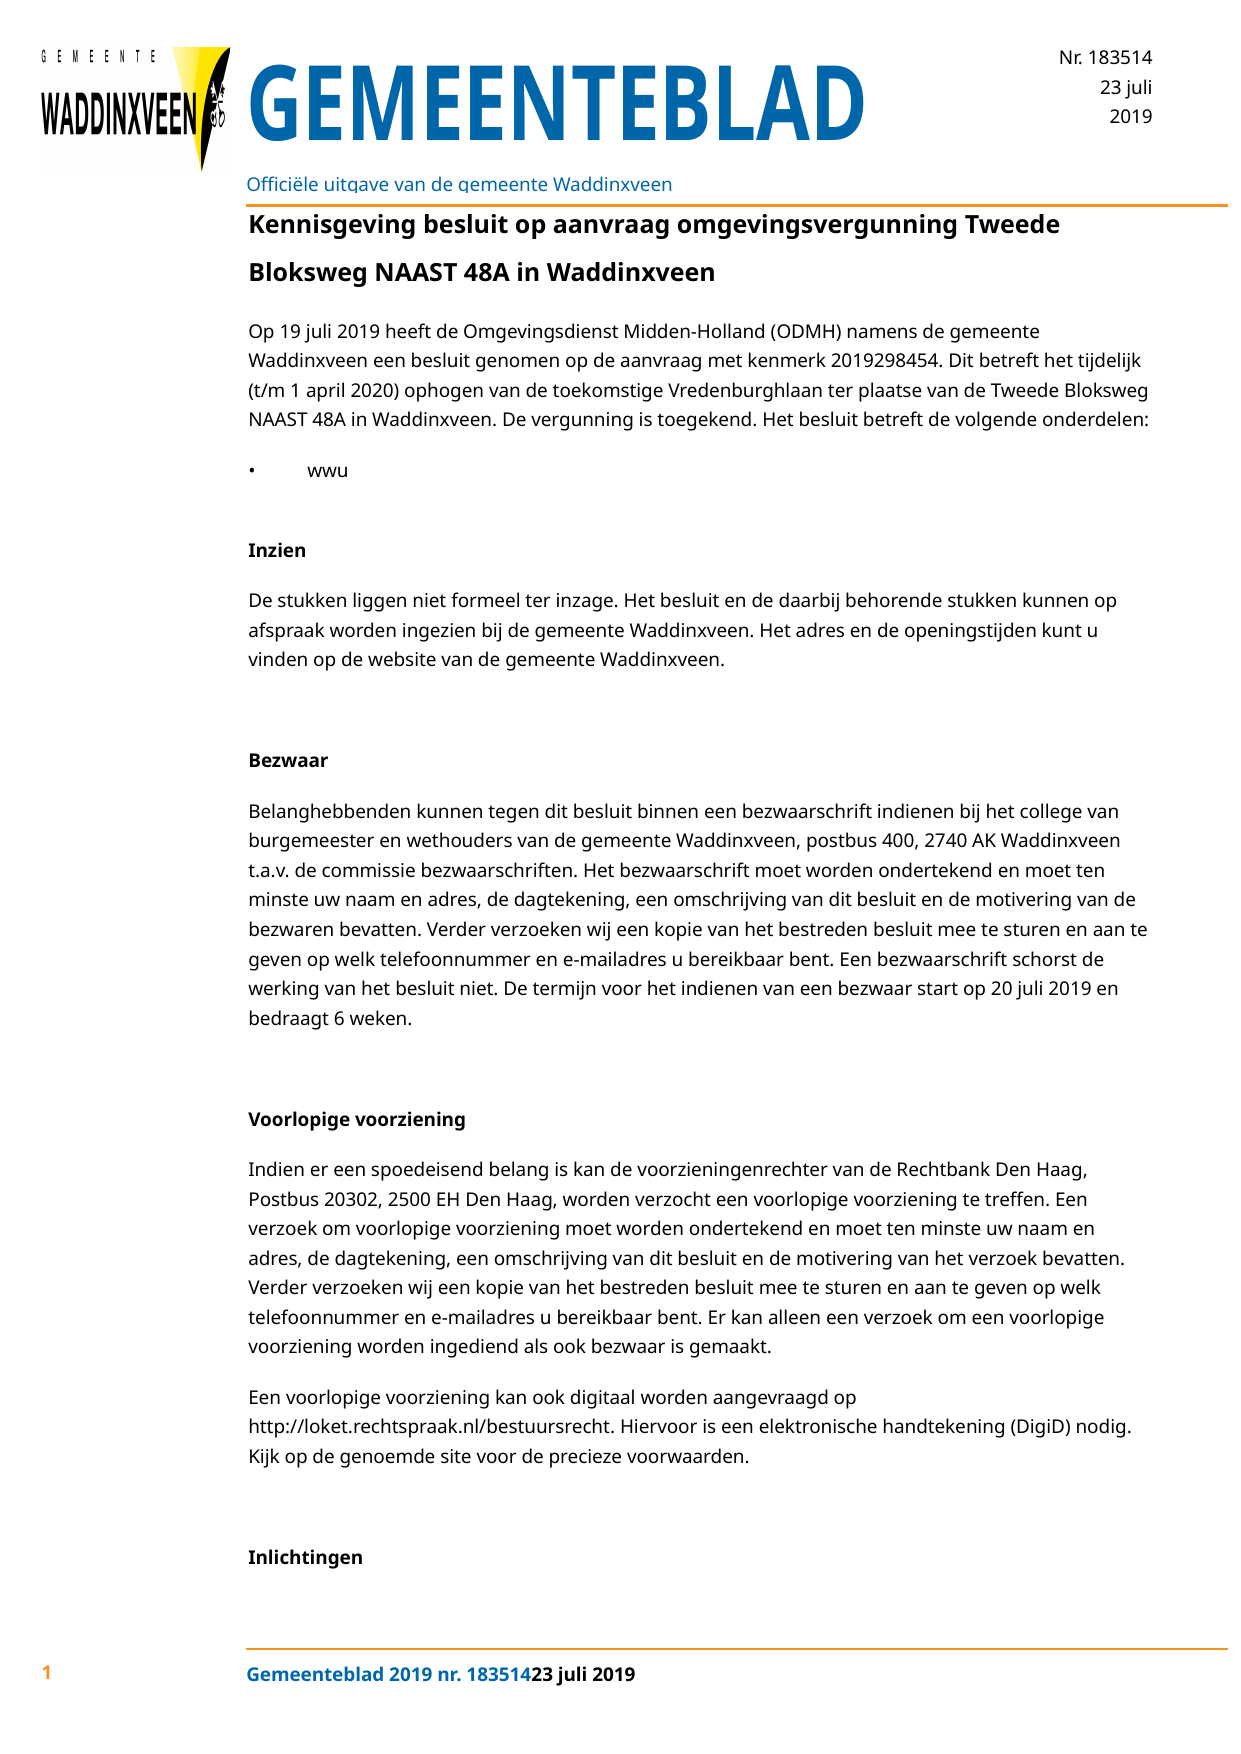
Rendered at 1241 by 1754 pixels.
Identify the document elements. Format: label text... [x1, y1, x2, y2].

text Inzien [248, 537, 1152, 563]
text Op 19 juli 2019 heeft de Omgevingsdienst Midden-Holland (ODMH) namens de gemeente Waddinxveen een besluit genomen op de aanvraag met kenmerk 2019298454. Dit betreft het tijdelijk (t/m 1 april 2020) ophogen van de toekomstige Vredenburghlaan ter plaatse van de Tweede Bloksweg NAAST 48A in Waddinxveen. De vergunning is toegekend. Het besluit betreft de volgende onderdelen: [248, 318, 1152, 432]
text Een voorlopige voorziening kan ook digitaal worden aangevraagd op http://loket.rechtspraak.nl/bestuursrecht. Hiervoor is een elektronische handtekening (DigiD) nodig. Kijk op de genoemde site voor de precieze voorwaarden. [248, 1384, 1152, 1469]
text Indien er een spoedeisend belang is kan de voorzieningenrechter van de Rechtbank Den Haag, Postbus 20302, 2500 EH Den Haag, worden verzocht een voorlopige voorziening te treffen. Een verzoek om voorlopige voorziening moet worden ondertekend en moet ten minste uw naam en adres, de dagtekening, een omschrijving van dit besluit en de motivering van het verzoek bevatten. Verder verzoeken wij een kopie van het bestreden besluit mee te sturen en aan te geven op welk telefoonnummer en e-mailadres u bereikbaar bent. Er kan alleen een verzoek om een voorlopige voorziening worden ingediend als ook bezwaar is gemaakt. [248, 1156, 1152, 1359]
text Voorlopige voorziening [248, 1106, 1152, 1132]
text De stukken liggen niet formeel ter inzage. Het besluit en de daarbij behorende stukken kunnen op afspraak worden ingezien bij de gemeente Waddinxveen. Het adres en de openingstijden kunt u vinden op de website van de gemeente Waddinxveen. [248, 587, 1152, 672]
text Inlichtingen [248, 1544, 1152, 1570]
text Bezwaar [248, 747, 1152, 773]
list wwu [248, 457, 1152, 483]
picture [41, 47, 231, 172]
text Belanghebbenden kunnen tegen dit besluit binnen een bezwaarschrift indienen bij het college van burgemeester en wethouders van de gemeente Waddinxveen, postbus 400, 2740 AK Waddinxveen t.a.v. de commissie bezwaarschriften. Het bezwaarschrift moet worden ondertekend en moet ten minste uw naam en adres, de dagtekening, een omschrijving van dit besluit en de motivering van de bezwaren bevatten. Verder verzoeken wij een kopie van het bestreden besluit mee te sturen en aan te geven op welk telefoonnummer en e-mailadres u bereikbaar bent. Een bezwaarschrift schorst de werking van het besluit niet. De termijn voor het indienen van een bezwaar start op 20 juli 2019 en bedraagt 6 weken. [248, 798, 1152, 1031]
text Kennisgeving besluit op aanvraag omgevingsvergunning Tweede Bloksweg NAAST 48A in Waddinxveen [248, 207, 1152, 288]
